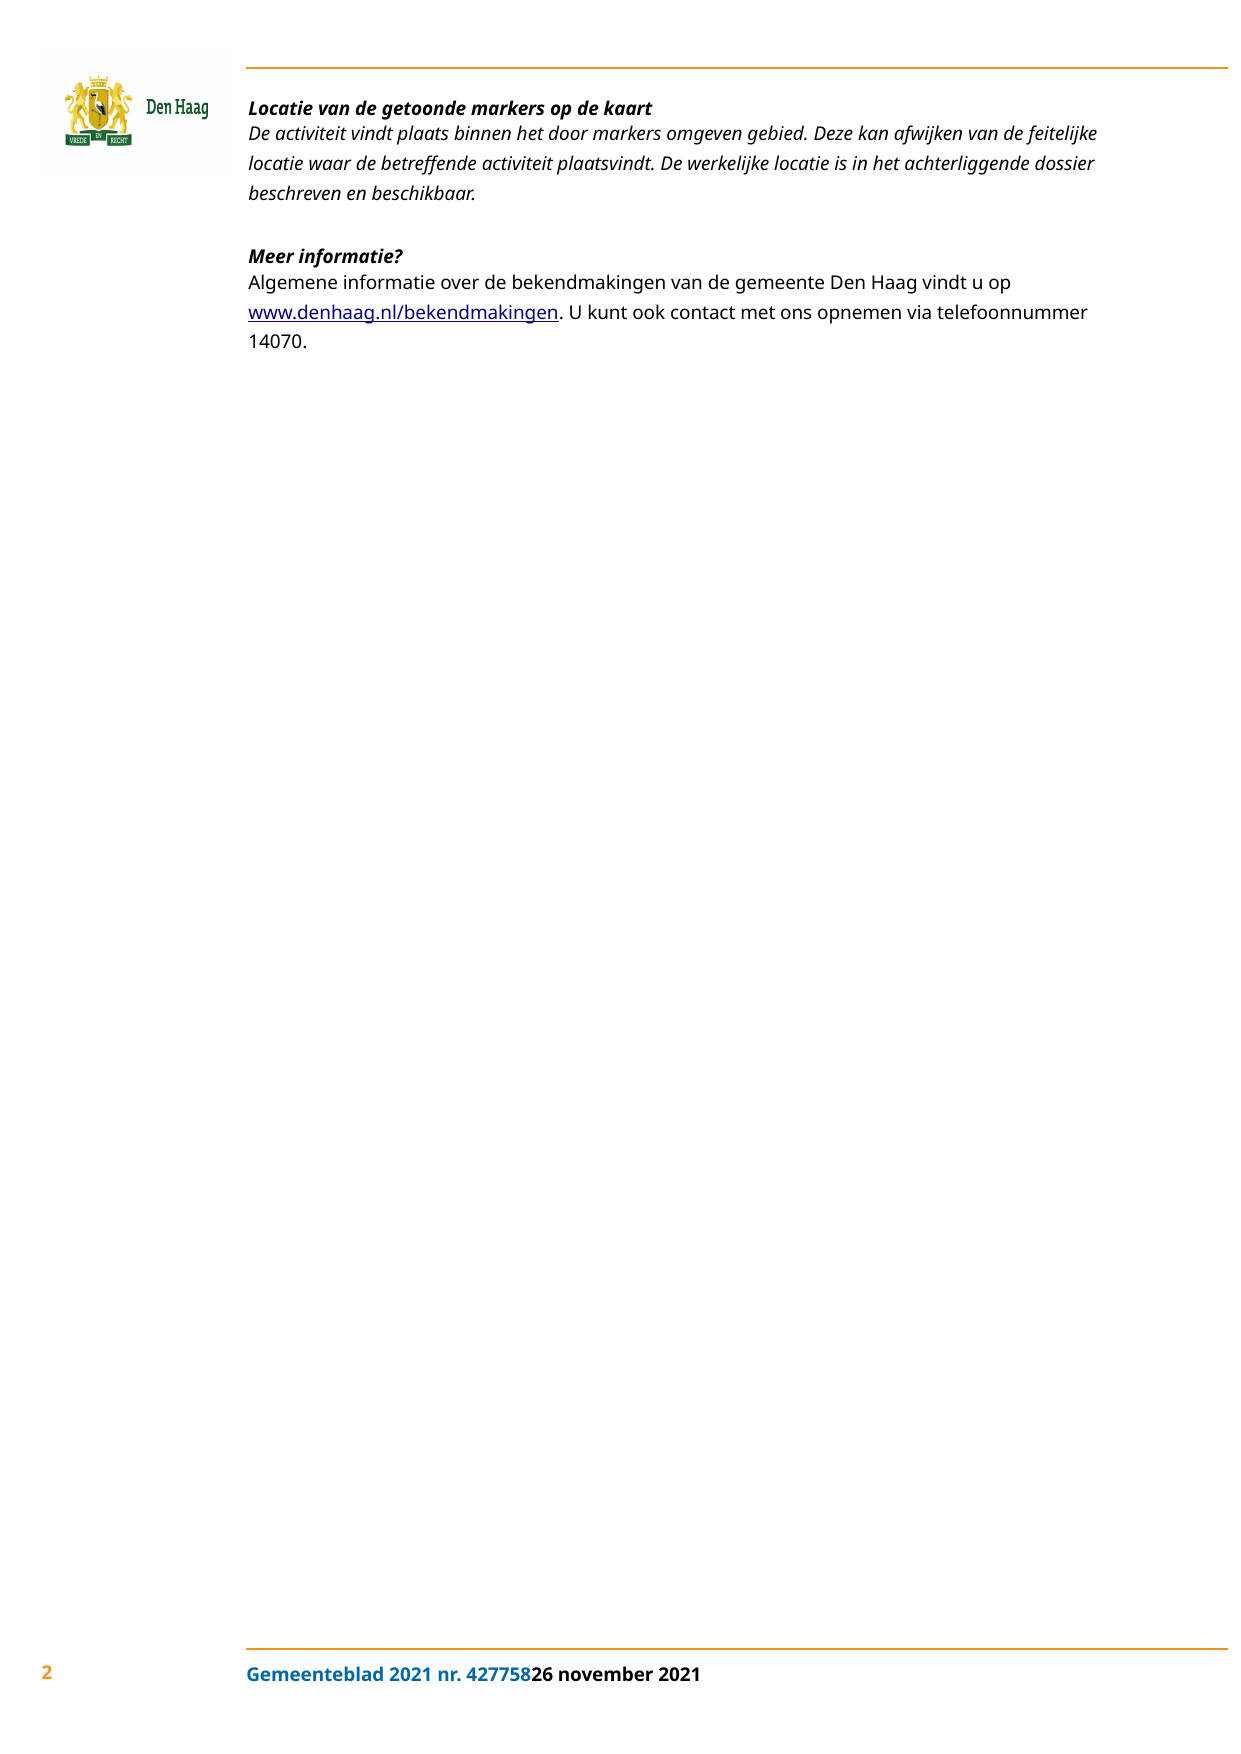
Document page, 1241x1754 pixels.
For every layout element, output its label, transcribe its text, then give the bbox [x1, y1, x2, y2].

text Algemene informatie over de bekendmakingen van de gemeente Den Haag vindt u op www.denhaag.nl/bekendmakingen. U kunt ook contact met ons opnemen via telefoonnummer 14070. [248, 269, 1152, 354]
picture [41, 47, 231, 172]
text Meer informatie? [248, 244, 1152, 269]
text Locatie van de getoonde markers op de kaart [248, 95, 1152, 121]
text De activiteit vindt plaats binnen het door markers omgeven gebied. Deze kan afwijken van de feitelijke locatie waar de betreffende activiteit plaatsvindt. De werkelijke locatie is in het achterliggende dossier beschreven en beschikbaar. [248, 121, 1152, 205]
